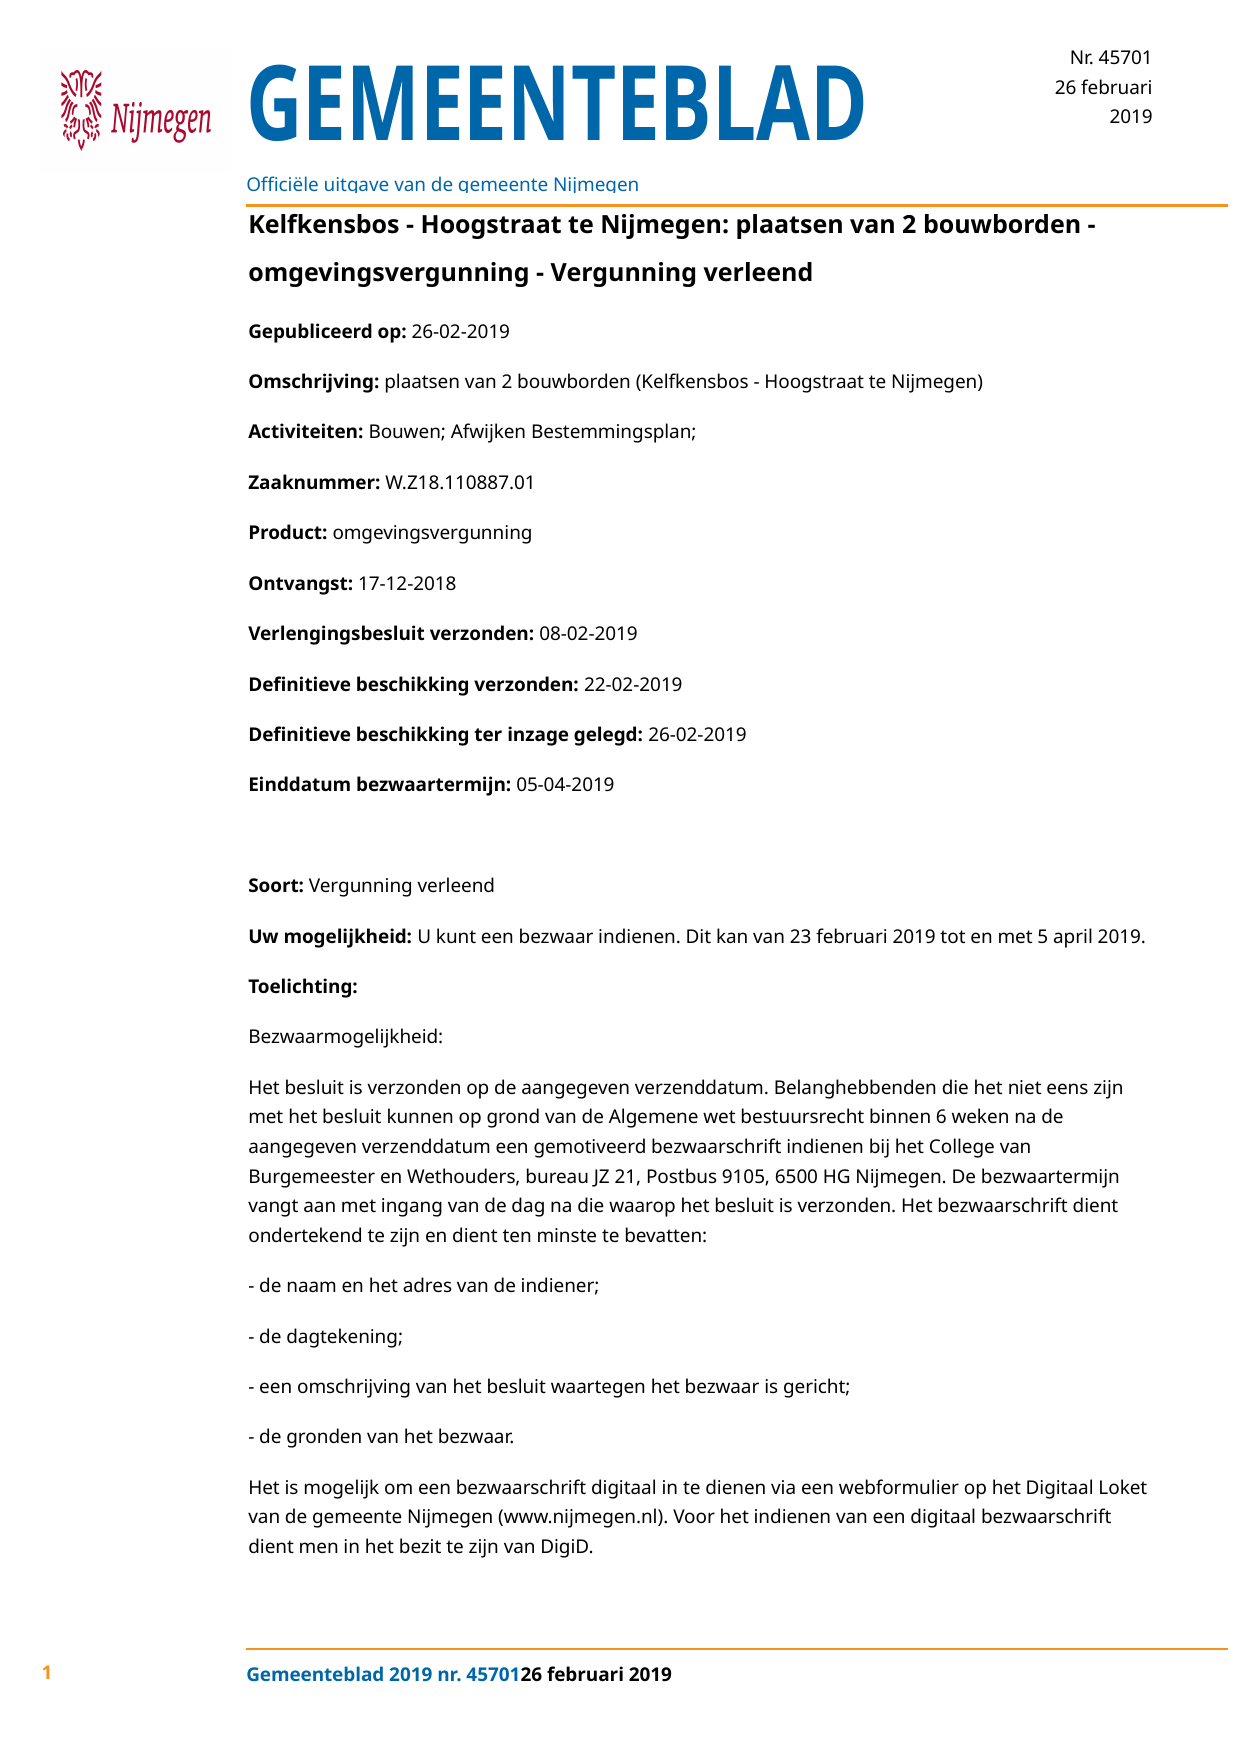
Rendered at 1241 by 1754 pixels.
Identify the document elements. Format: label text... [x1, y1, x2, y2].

text Zaaknummer: W.Z18.110887.01 [248, 469, 1152, 495]
text Het besluit is verzonden op de aangegeven verzenddatum. Belanghebbenden die het niet eens zijn met het besluit kunnen op grond van de Algemene wet bestuursrecht binnen 6 weken na de aangegeven verzenddatum een gemotiveerd bezwaarschrift indienen bij het College van Burgemeester en Wethouders, bureau JZ 21, Postbus 9105, 6500 HG Nijmegen. De bezwaartermijn vangt aan met ingang van de dag na die waarop het besluit is verzonden. Het bezwaarschrift dient ondertekend te zijn en dient ten minste te bevatten: [248, 1074, 1152, 1248]
text Ontvangst: 17-12-2018 [248, 570, 1152, 596]
text - een omschrijving van het besluit waartegen het bezwaar is gericht; [248, 1373, 1152, 1399]
text Definitieve beschikking ter inzage gelegd: 26-02-2019 [248, 721, 1152, 747]
text Verlengingsbesluit verzonden: 08-02-2019 [248, 620, 1152, 646]
text Het is mogelijk om een bezwaarschrift digitaal in te dienen via een webformulier op het Digitaal Loket van de gemeente Nijmegen (www.nijmegen.nl). Voor het indienen van een digitaal bezwaarschrift dient men in het bezit te zijn van DigiD. [248, 1474, 1152, 1559]
text Product: omgevingsvergunning [248, 519, 1152, 545]
text Omschrijving: plaatsen van 2 bouwborden (Kelfkensbos - Hoogstraat te Nijmegen) [248, 368, 1152, 394]
text Soort: Vergunning verleend [248, 872, 1152, 898]
picture [41, 47, 231, 172]
text - de gronden van het bezwaar. [248, 1424, 1152, 1449]
text Toelichting: [248, 973, 1152, 999]
text - de naam en het adres van de indiener; [248, 1272, 1152, 1298]
text - de dagtekening; [248, 1323, 1152, 1349]
text Einddatum bezwaartermijn: 05-04-2019 [248, 772, 1152, 797]
text Activiteiten: Bouwen; Afwijken Bestemmingsplan; [248, 419, 1152, 444]
text Kelfkensbos - Hoogstraat te Nijmegen: plaatsen van 2 bouwborden - omgevingsvergunning - Vergunning verleend [248, 207, 1152, 288]
text Uw mogelijkheid: U kunt een bezwaar indienen. Dit kan van 23 februari 2019 tot en met 5 april 2019. [248, 923, 1152, 949]
text Bezwaarmogelijkheid: [248, 1024, 1152, 1049]
text Gepubliceerd op: 26-02-2019 [248, 318, 1152, 344]
text Definitieve beschikking verzonden: 22-02-2019 [248, 671, 1152, 697]
